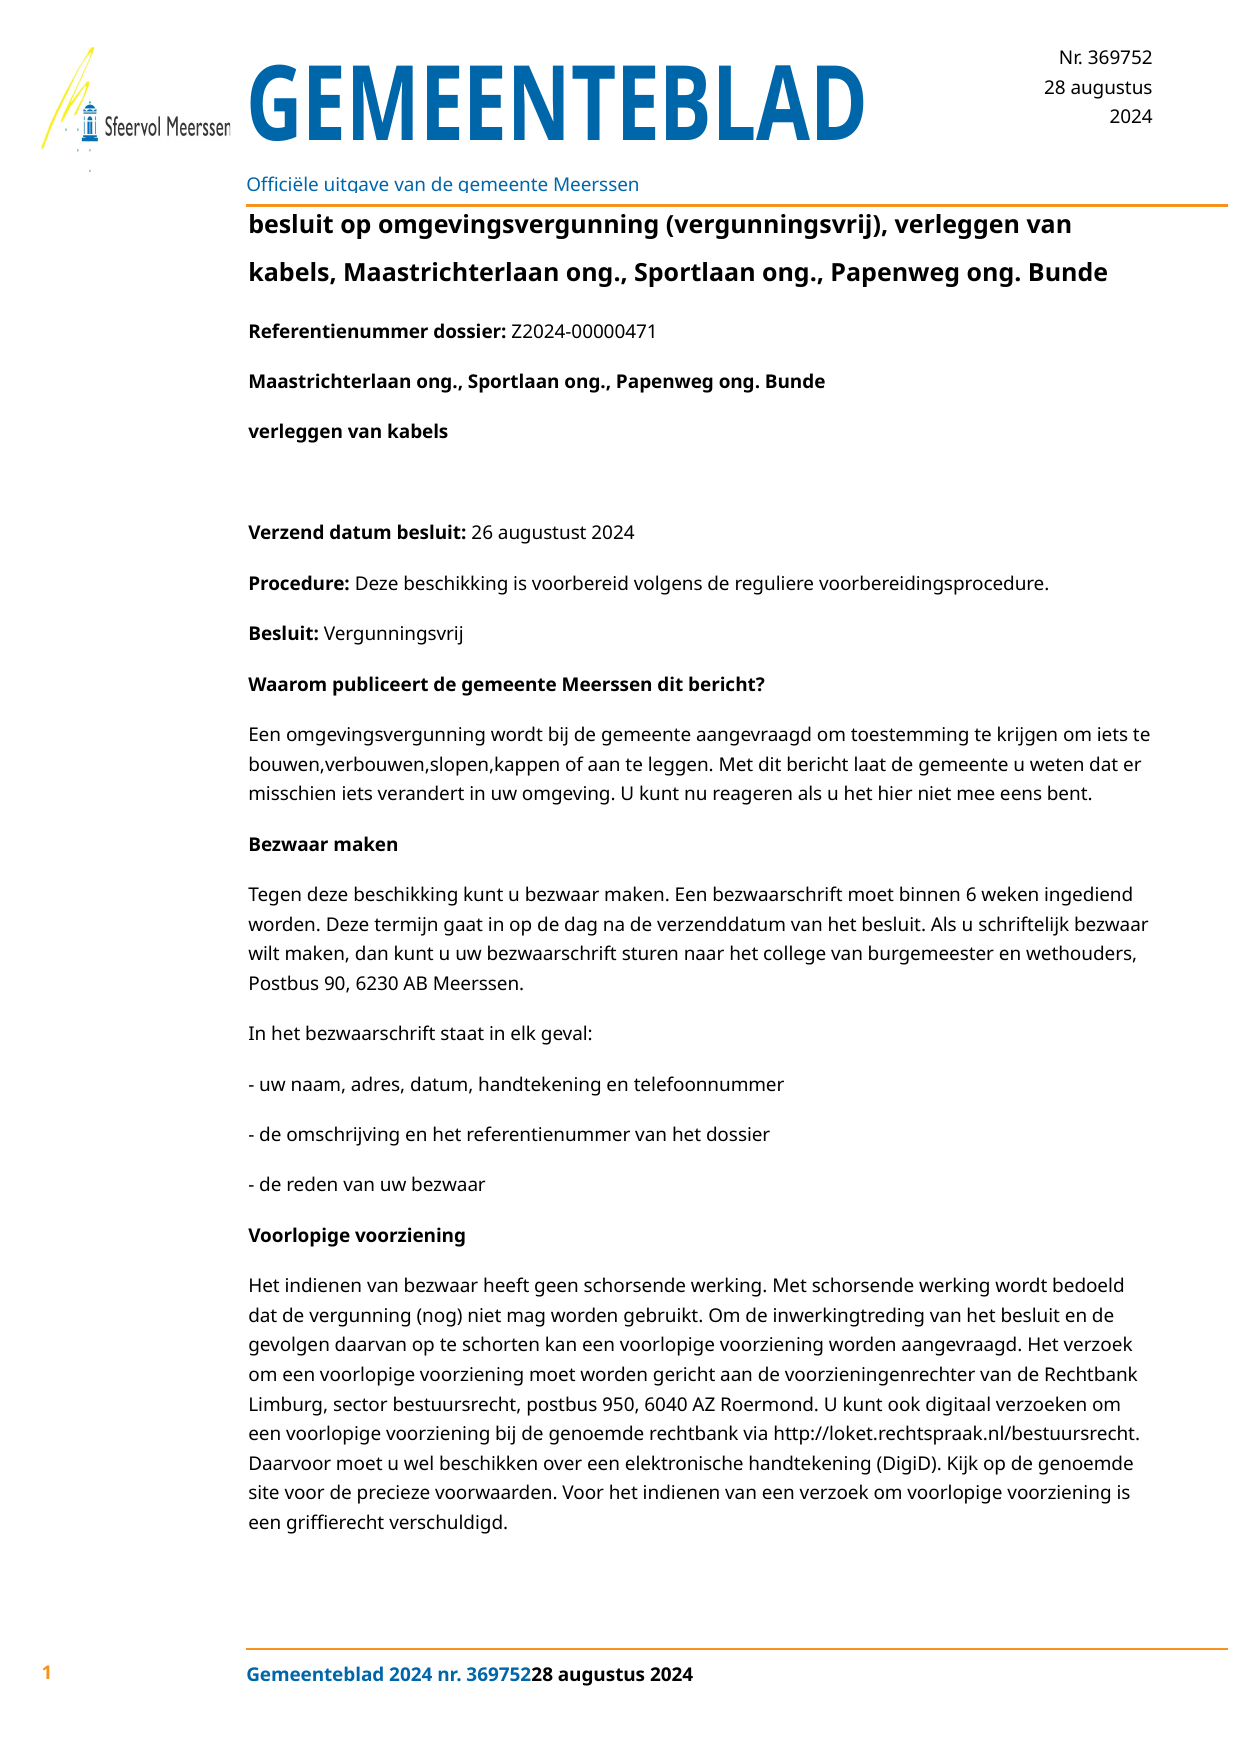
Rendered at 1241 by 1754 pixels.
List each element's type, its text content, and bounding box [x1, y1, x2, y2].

text Referentienummer dossier: Z2024-00000471 [248, 318, 1152, 344]
text Verzend datum besluit: 26 augustust 2024 [248, 519, 1152, 545]
text Waarom publiceert de gemeente Meerssen dit bericht? [248, 671, 1152, 697]
text Procedure: Deze beschikking is voorbereid volgens de reguliere voorbereidingsprocedure. [248, 570, 1152, 596]
text In het bezwaarschrift staat in elk geval: [248, 1020, 1152, 1046]
text besluit op omgevingsvergunning (vergunningsvrij), verleggen van kabels, Maastrichterlaan ong., Sportlaan ong., Papenweg ong. Bunde [248, 207, 1152, 288]
text verleggen van kabels [248, 419, 1152, 444]
text - de omschrijving en het referentienummer van het dossier [248, 1121, 1152, 1147]
text Besluit: Vergunningsvrij [248, 620, 1152, 646]
text Voorlopige voorziening [248, 1222, 1152, 1248]
text Tegen deze beschikking kunt u bezwaar maken. Een bezwaarschrift moet binnen 6 weken ingediend worden. Deze termijn gaat in op de dag na de verzenddatum van het besluit. Als u schriftelijk bezwaar wilt maken, dan kunt u uw bezwaarschrift sturen naar het college van burgemeester en wethouders, Postbus 90, 6230 AB Meerssen. [248, 881, 1152, 996]
text Maastrichterlaan ong., Sportlaan ong., Papenweg ong. Bunde [248, 368, 1152, 394]
text Bezwaar maken [248, 831, 1152, 857]
picture [41, 47, 231, 172]
text - uw naam, adres, datum, handtekening en telefoonnummer [248, 1071, 1152, 1097]
text - de reden van uw bezwaar [248, 1172, 1152, 1197]
text Een omgevingsvergunning wordt bij de gemeente aangevraagd om toestemming te krijgen om iets te bouwen,verbouwen,slopen,kappen of aan te leggen. Met dit bericht laat de gemeente u weten dat er misschien iets verandert in uw omgeving. U kunt nu reageren als u het hier niet mee eens bent. [248, 721, 1152, 806]
text Het indienen van bezwaar heeft geen schorsende werking. Met schorsende werking wordt bedoeld dat de vergunning (nog) niet mag worden gebruikt. Om de inwerkingtreding van het besluit en de gevolgen daarvan op te schorten kan een voorlopige voorziening worden aangevraagd. Het verzoek om een voorlopige voorziening moet worden gericht aan de voorzieningenrechter van de Rechtbank Limburg, sector bestuursrecht, postbus 950, 6040 AZ Roermond. U kunt ook digitaal verzoeken om een voorlopige voorziening bij de genoemde rechtbank via http://loket.rechtspraak.nl/bestuursrecht. Daarvoor moet u wel beschikken over een elektronische handtekening (DigiD). Kijk op de genoemde site voor de precieze voorwaarden. Voor het indienen van een verzoek om voorlopige voorziening is een griffierecht verschuldigd. [248, 1272, 1152, 1535]
